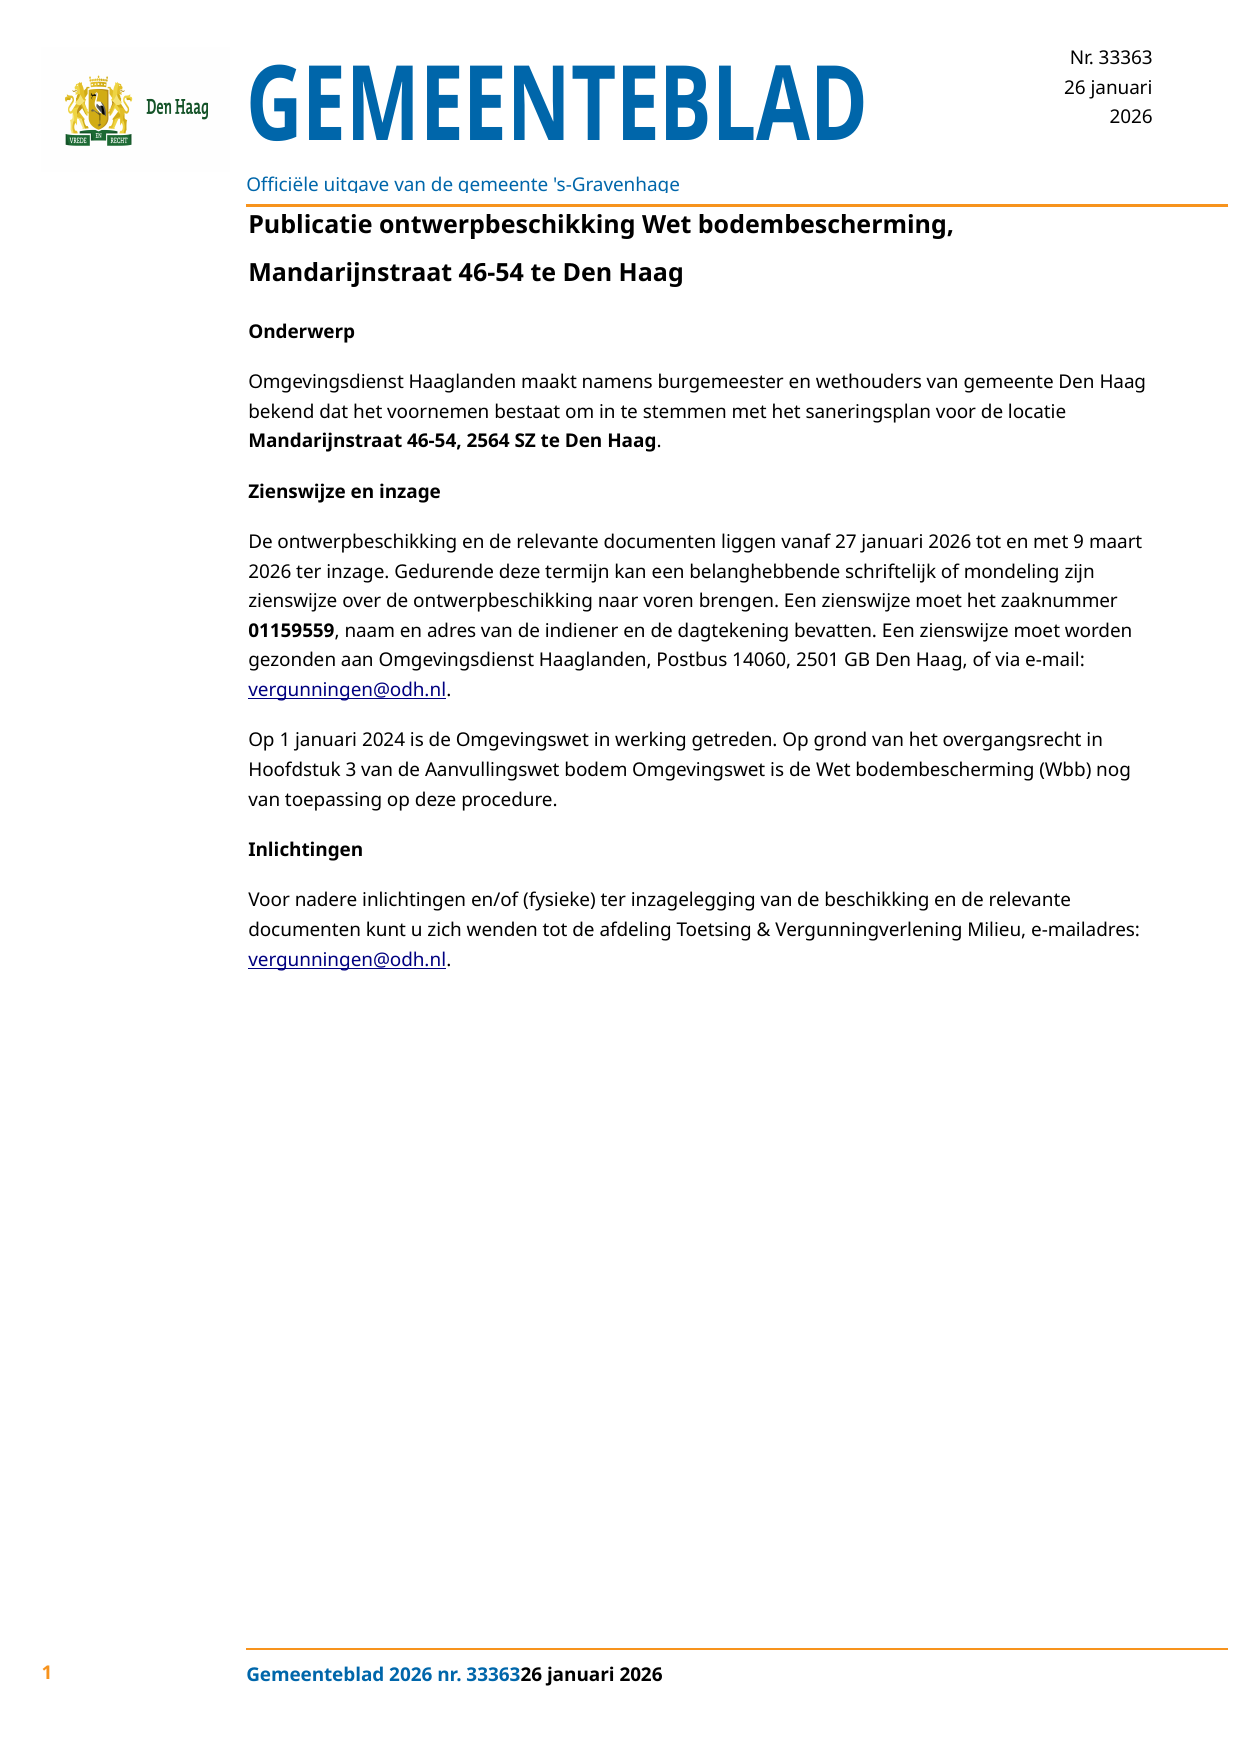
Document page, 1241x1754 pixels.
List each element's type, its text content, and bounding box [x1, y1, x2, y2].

text Onderwerp [248, 318, 1152, 344]
text Inlichtingen [248, 836, 1152, 862]
text Zienswijze en inzage [248, 478, 1152, 504]
text Op 1 januari 2024 is de Omgevingswet in werking getreden. Op grond van het overgangsrecht in Hoofdstuk 3 van de Aanvullingswet bodem Omgevingswet is de Wet bodembescherming (Wbb) nog van toepassing op deze procedure. [248, 727, 1152, 812]
text Omgevingsdienst Haaglanden maakt namens burgemeester en wethouders van gemeente Den Haag bekend dat het voornemen bestaat om in te stemmen met het saneringsplan voor de locatie Mandarijnstraat 46-54, 2564 SZ te Den Haag. [248, 368, 1152, 453]
text Publicatie ontwerpbeschikking Wet bodembescherming, Mandarijnstraat 46-54 te Den Haag [248, 207, 1152, 288]
text Voor nadere inlichtingen en/of (fysieke) ter inzagelegging van de beschikking en de relevante documenten kunt u zich wenden tot de afdeling Toetsing & Vergunningverlening Milieu, e-mailadres: vergunningen@odh.nl. [248, 887, 1152, 972]
text De ontwerpbeschikking en de relevante documenten liggen vanaf 27 januari 2026 tot en met 9 maart 2026 ter inzage. Gedurende deze termijn kan een belanghebbende schriftelijk of mondeling zijn zienswijze over de ontwerpbeschikking naar voren brengen. Een zienswijze moet het zaaknummer 01159559, naam en adres van de indiener en de dagtekening bevatten. Een zienswijze moet worden gezonden aan Omgevingsdienst Haaglanden, Postbus 14060, 2501 GB Den Haag, of via e-mail: vergunningen@odh.nl. [248, 528, 1152, 702]
picture [41, 47, 231, 172]
